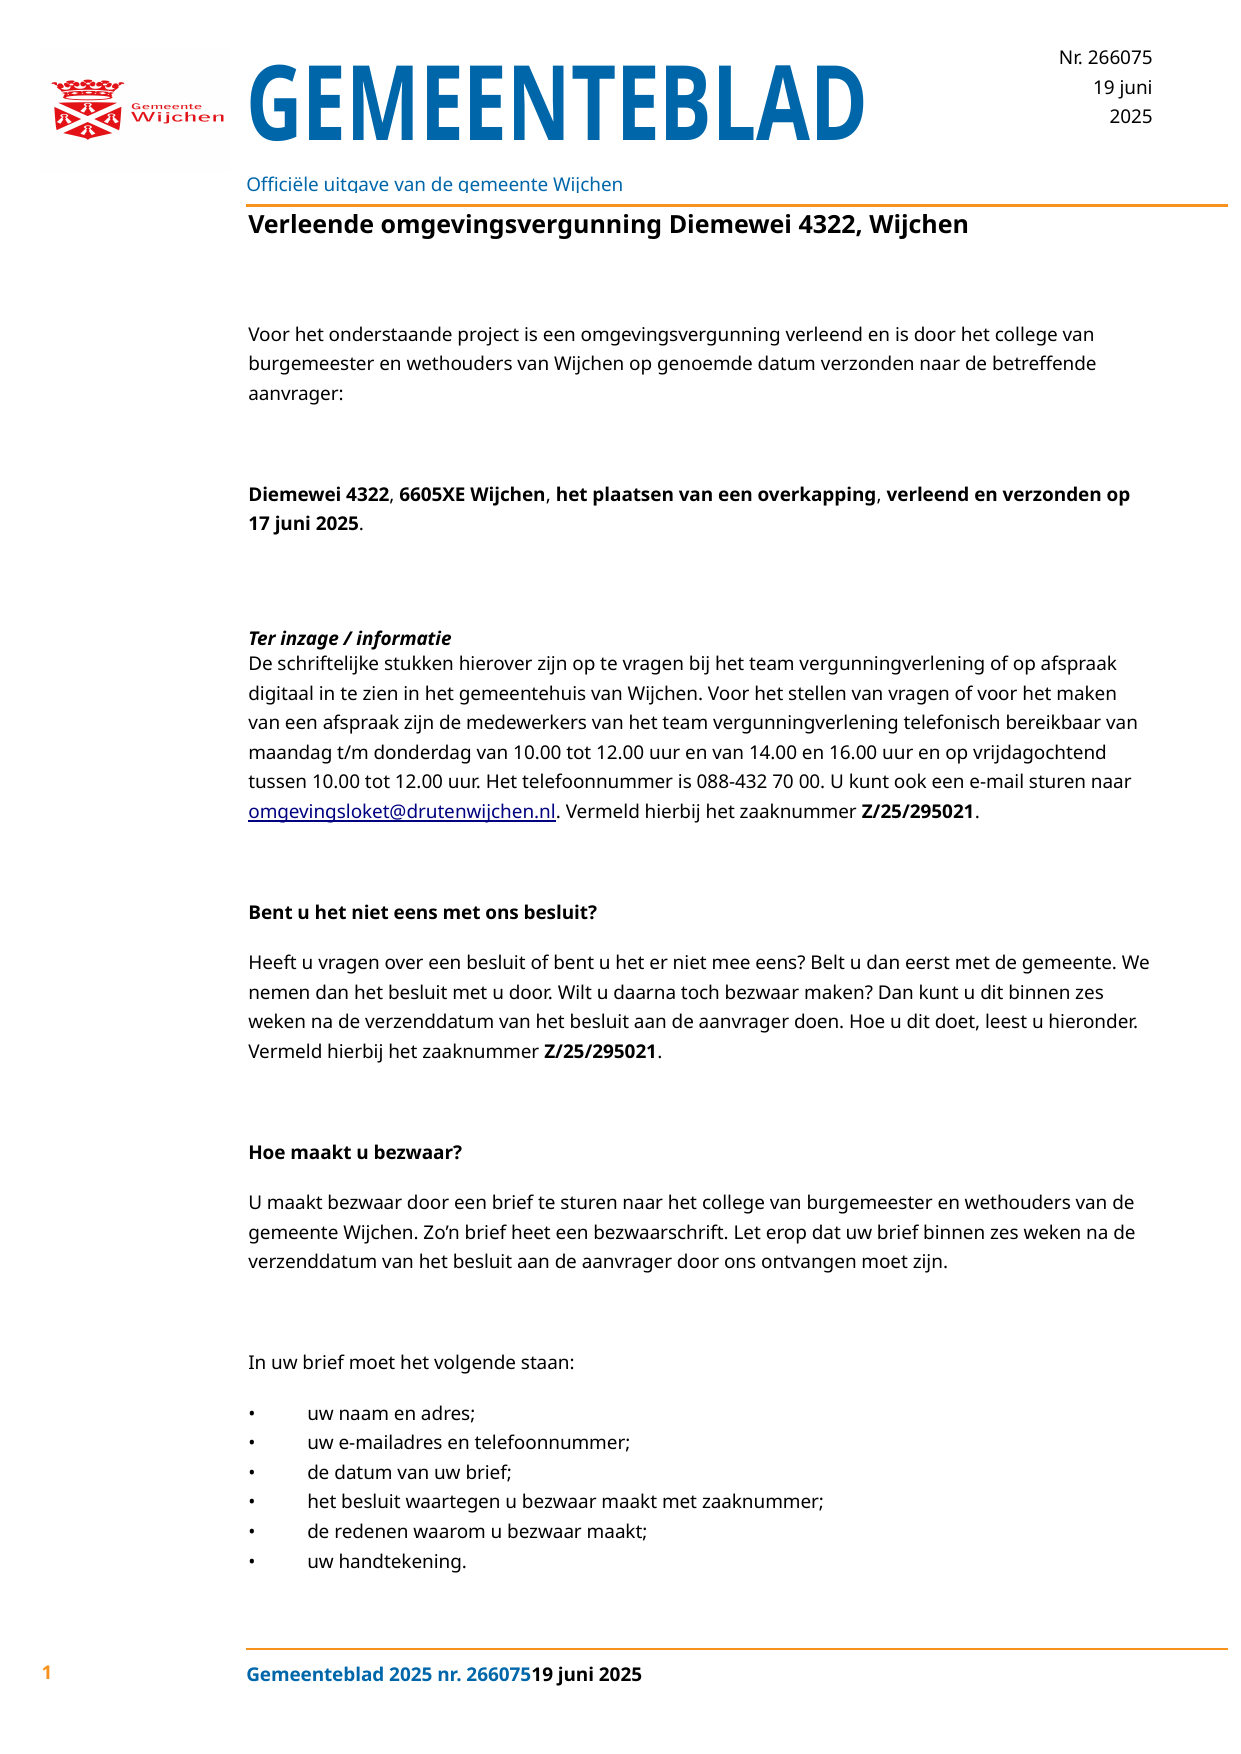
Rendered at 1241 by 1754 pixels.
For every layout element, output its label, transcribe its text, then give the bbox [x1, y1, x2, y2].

text Verleende omgevingsvergunning Diemewei 4322, Wijchen [248, 207, 1152, 241]
text Bent u het niet eens met ons besluit? [248, 899, 1152, 925]
list uw handtekening. [248, 1548, 1152, 1574]
text Heeft u vragen over een besluit of bent u het er niet mee eens? Belt u dan eerst met de gemeente. We nemen dan het besluit met u door. Wilt u daarna toch bezwaar maken? Dan kunt u dit binnen zes weken na de verzenddatum van het besluit aan de aanvrager doen. Hoe u dit doet, leest u hieronder. Vermeld hierbij het zaaknummer Z/25/295021. [248, 949, 1152, 1064]
text In uw brief moet het volgende staan: [248, 1349, 1152, 1375]
list uw e-mailadres en telefoonnummer; [248, 1429, 1152, 1455]
list de datum van uw brief; [248, 1459, 1152, 1485]
picture [41, 47, 231, 172]
text De schriftelijke stukken hierover zijn op te vragen bij het team vergunningverlening of op afspraak digitaal in te zien in het gemeentehuis van Wijchen. Voor het stellen van vragen of voor het maken van een afspraak zijn de medewerkers van het team vergunningverlening telefonisch bereikbaar van maandag t/m donderdag van 10.00 tot 12.00 uur en van 14.00 en 16.00 uur en op vrijdagochtend tussen 10.00 tot 12.00 uur. Het telefoonnummer is 088-432 70 00. U kunt ook een e-mail sturen naar omgevingsloket@drutenwijchen.nl. Vermeld hierbij het zaaknummer Z/25/295021. [248, 650, 1152, 824]
list het besluit waartegen u bezwaar maakt met zaaknummer; [248, 1489, 1152, 1514]
list de redenen waarom u bezwaar maakt; [248, 1518, 1152, 1544]
list uw naam en adres; [248, 1400, 1152, 1426]
text U maakt bezwaar door een brief te sturen naar het college van burgemeester en wethouders van de gemeente Wijchen. Zo’n brief heet een bezwaarschrift. Let erop dat uw brief binnen zes weken na de verzenddatum van het besluit aan de aanvrager door ons ontvangen moet zijn. [248, 1189, 1152, 1274]
text Voor het onderstaande project is een omgevingsvergunning verleend en is door het college van burgemeester en wethouders van Wijchen op genoemde datum verzonden naar de betreffende aanvrager: [248, 321, 1152, 406]
text Diemewei 4322, 6605XE Wijchen, het plaatsen van een overkapping, verleend en verzonden op 17 juni 2025. [248, 481, 1152, 536]
text Hoe maakt u bezwaar? [248, 1139, 1152, 1165]
text Ter inzage / informatie [248, 625, 1152, 650]
